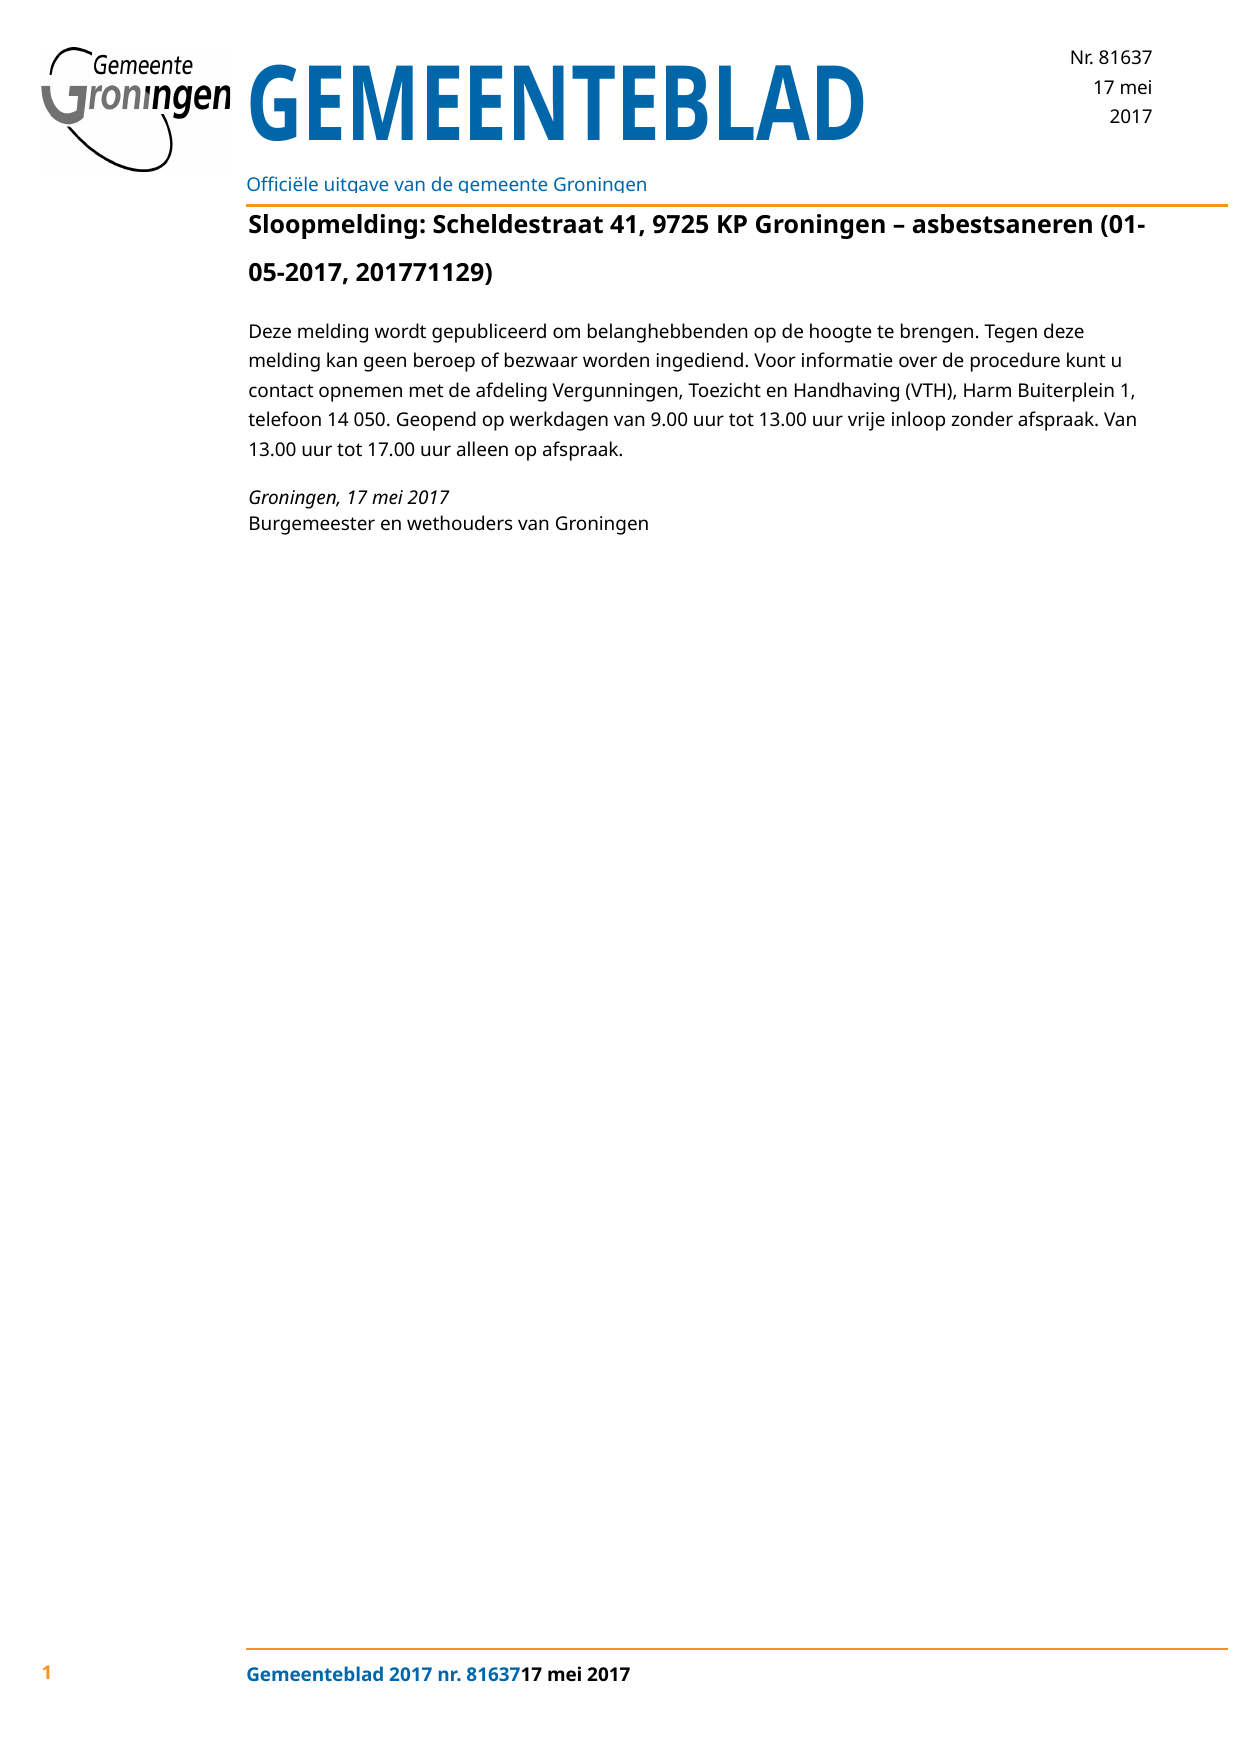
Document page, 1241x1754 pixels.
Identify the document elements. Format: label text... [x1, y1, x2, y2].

text Deze melding wordt gepubliceerd om belanghebbenden op de hoogte te brengen. Tegen deze melding kan geen beroep of bezwaar worden ingediend. Voor informatie over de procedure kunt u contact opnemen met de afdeling Vergunningen, Toezicht en Handhaving (VTH), Harm Buiterplein 1, telefoon 14 050. Geopend op werkdagen van 9.00 uur tot 13.00 uur vrije inloop zonder afspraak. Van 13.00 uur tot 17.00 uur alleen op afspraak. [248, 318, 1152, 462]
text Groningen, 17 mei 2017 [248, 484, 1152, 510]
picture [41, 47, 231, 172]
text Sloopmelding: Scheldestraat 41, 9725 KP Groningen – asbestsaneren (01-05-2017, 201771129) [248, 207, 1152, 288]
text Burgemeester en wethouders van Groningen [248, 510, 1152, 536]
